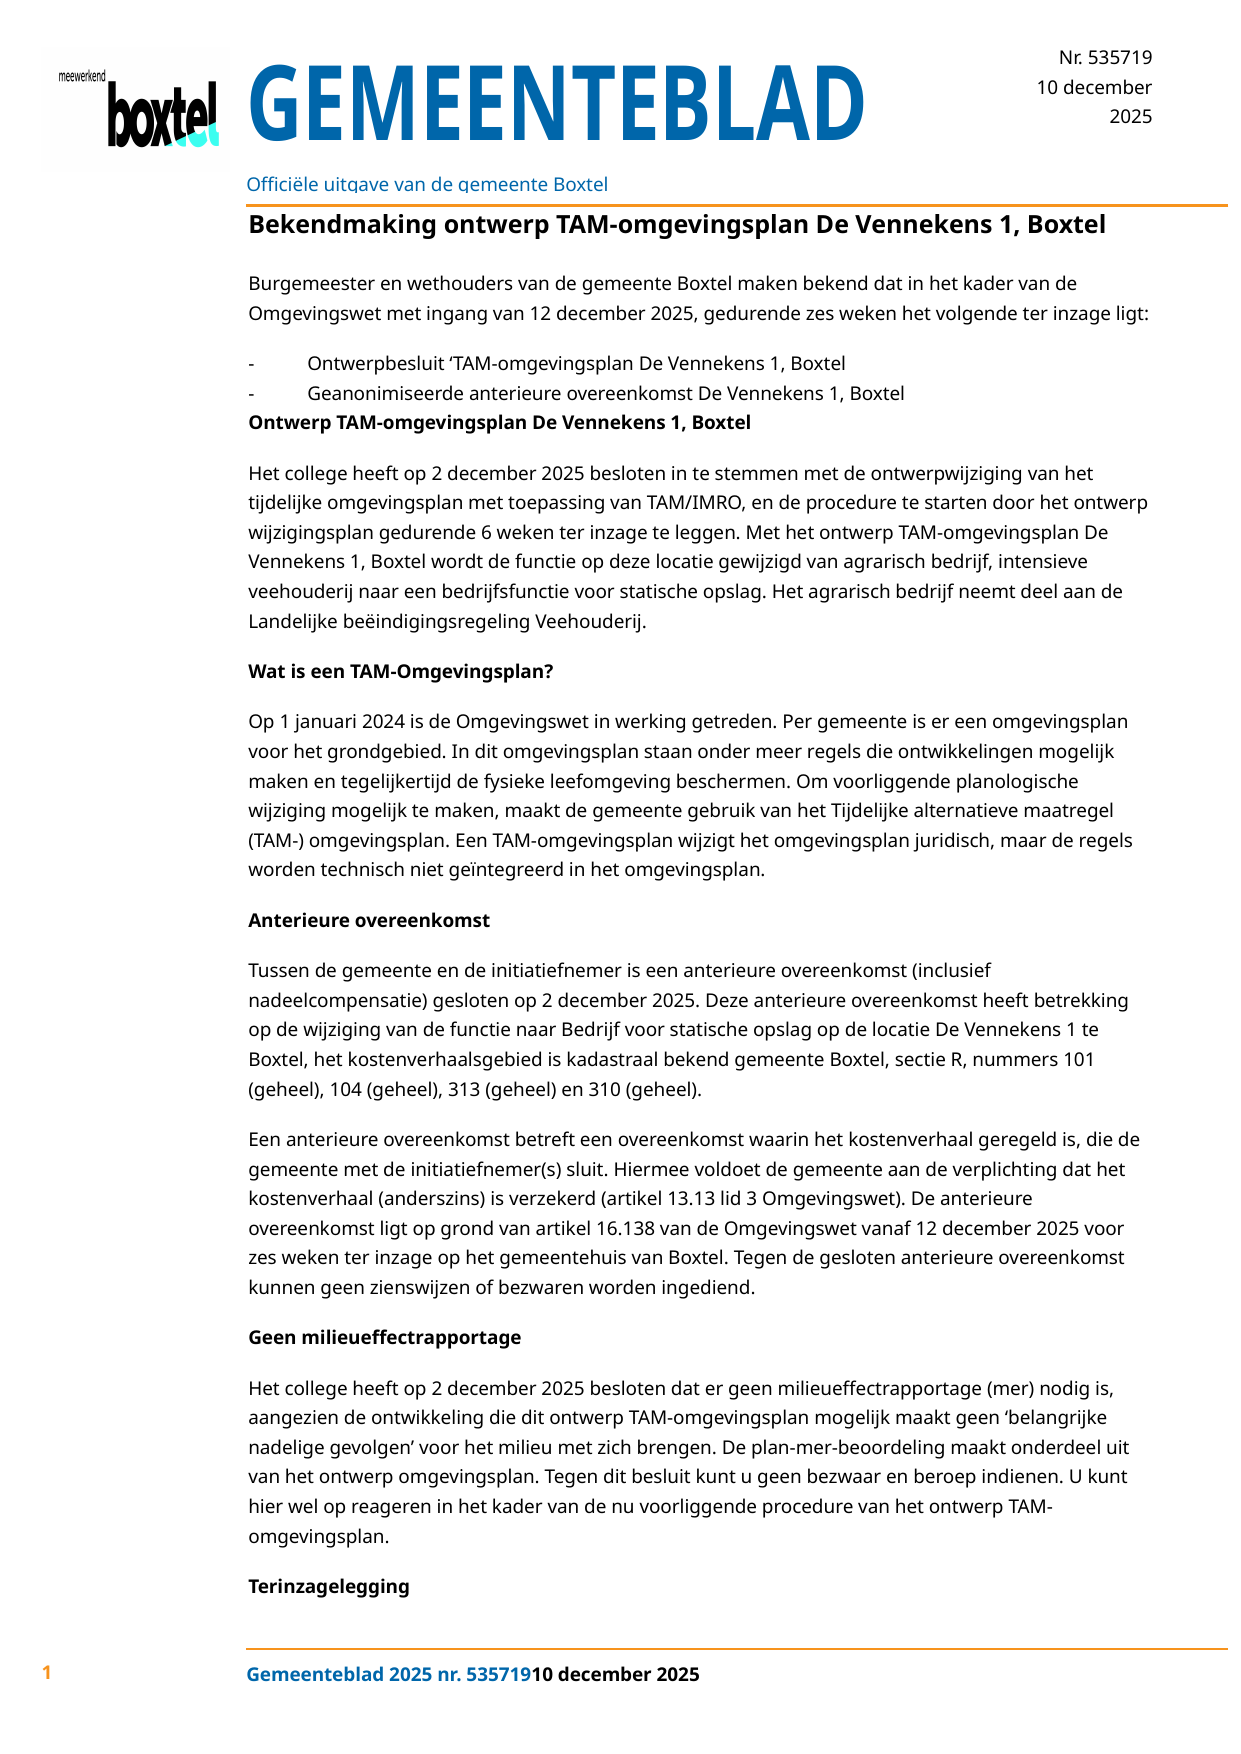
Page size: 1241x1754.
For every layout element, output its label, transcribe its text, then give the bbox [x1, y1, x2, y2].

text Anterieure overeenkomst [248, 907, 1152, 933]
list Geanonimiseerde anterieure overeenkomst De Vennekens 1, Boxtel [248, 380, 1152, 406]
text Het college heeft op 2 december 2025 besloten in te stemmen met de ontwerpwijziging van het tijdelijke omgevingsplan met toepassing van TAM/IMRO, en de procedure te starten door het ontwerp wijzigingsplan gedurende 6 weken ter inzage te leggen. Met het ontwerp TAM-omgevingsplan De Vennekens 1, Boxtel wordt de functie op deze locatie gewijzigd van agrarisch bedrijf, intensieve veehouderij naar een bedrijfsfunctie voor statische opslag. Het agrarisch bedrijf neemt deel aan de Landelijke beëindigingsregeling Veehouderij. [248, 460, 1152, 633]
text Een anterieure overeenkomst betreft een overeenkomst waarin het kostenverhaal geregeld is, die de gemeente met de initiatiefnemer(s) sluit. Hiermee voldoet de gemeente aan de verplichting dat het kostenverhaal (anderszins) is verzekerd (artikel 13.13 lid 3 Omgevingswet). De anterieure overeenkomst ligt op grond van artikel 16.138 van de Omgevingswet vanaf 12 december 2025 voor zes weken ter inzage op het gemeentehuis van Boxtel. Tegen de gesloten anterieure overeenkomst kunnen geen zienswijzen of bezwaren worden ingediend. [248, 1126, 1152, 1300]
text Terinzagelegging [248, 1573, 1152, 1599]
text Burgemeester en wethouders van de gemeente Boxtel maken bekend dat in het kader van de Omgevingswet met ingang van 12 december 2025, gedurende zes weken het volgende ter inzage ligt: [248, 270, 1152, 326]
text Wat is een TAM-Omgevingsplan? [248, 658, 1152, 684]
text Tussen de gemeente en de initiatiefnemer is een anterieure overeenkomst (inclusief nadeelcompensatie) gesloten op 2 december 2025. Deze anterieure overeenkomst heeft betrekking op de wijziging van de functie naar Bedrijf voor statische opslag op de locatie De Vennekens 1 te Boxtel, het kostenverhaalsgebied is kadastraal bekend gemeente Boxtel, sectie R, nummers 101 (geheel), 104 (geheel), 313 (geheel) en 310 (geheel). [248, 957, 1152, 1101]
text Geen milieueffectrapportage [248, 1324, 1152, 1350]
text Bekendmaking ontwerp TAM-omgevingsplan De Vennekens 1, Boxtel [248, 207, 1152, 241]
picture [41, 47, 231, 172]
text Op 1 januari 2024 is de Omgevingswet in werking getreden. Per gemeente is er een omgevingsplan voor het grondgebied. In dit omgevingsplan staan onder meer regels die ontwikkelingen mogelijk maken en tegelijkertijd de fysieke leefomgeving beschermen. Om voorliggende planologische wijziging mogelijk te maken, maakt de gemeente gebruik van het Tijdelijke alternatieve maatregel (TAM-) omgevingsplan. Een TAM-omgevingsplan wijzigt het omgevingsplan juridisch, maar de regels worden technisch niet geïntegreerd in het omgevingsplan. [248, 709, 1152, 882]
text Ontwerp TAM-omgevingsplan De Vennekens 1, Boxtel [248, 409, 1152, 435]
list Ontwerpbesluit ‘TAM-omgevingsplan De Vennekens 1, Boxtel [248, 350, 1152, 376]
text Het college heeft op 2 december 2025 besloten dat er geen milieueffectrapportage (mer) nodig is, aangezien de ontwikkeling die dit ontwerp TAM-omgevingsplan mogelijk maakt geen ‘belangrijke nadelige gevolgen’ voor het milieu met zich brengen. De plan-mer-beoordeling maakt onderdeel uit van het ontwerp omgevingsplan. Tegen dit besluit kunt u geen bezwaar en beroep indienen. U kunt hier wel op reageren in het kader van de nu voorliggende procedure van het ontwerp TAM-omgevingsplan. [248, 1375, 1152, 1548]
